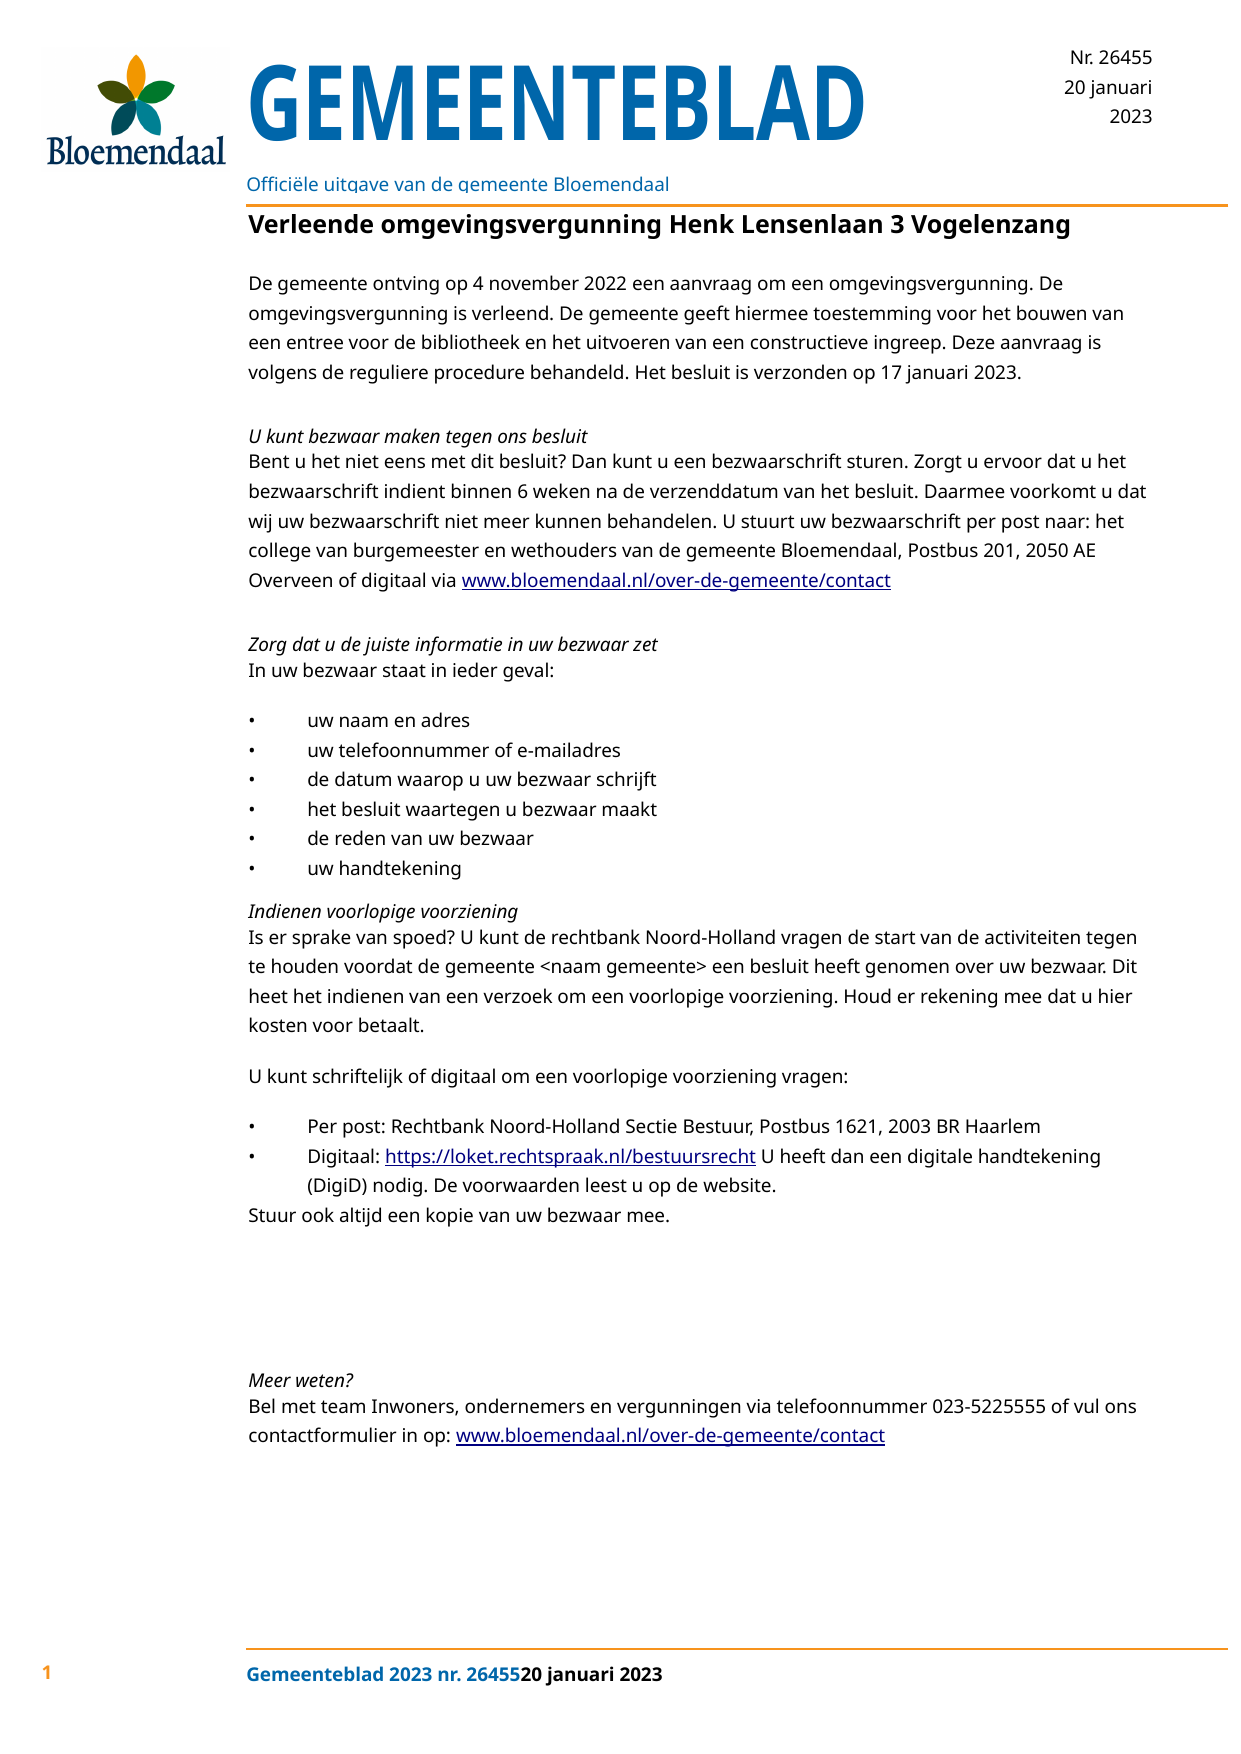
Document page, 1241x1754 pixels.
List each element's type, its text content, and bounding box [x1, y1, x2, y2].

text Meer weten? [248, 1367, 1152, 1393]
list Per post: Rechtbank Noord-Holland Sectie Bestuur, Postbus 1621, 2003 BR Haarlem [248, 1113, 1152, 1139]
text Bent u het niet eens met dit besluit? Dan kunt u een bezwaarschrift sturen. Zorgt u ervoor dat u het bezwaarschrift indient binnen 6 weken na de verzenddatum van het besluit. Daarmee voorkomt u dat wij uw bezwaarschrift niet meer kunnen behandelen. U stuurt uw bezwaarschrift per post naar: het college van burgemeester en wethouders van de gemeente Bloemendaal, Postbus 201, 2050 AE Overveen of digitaal via www.bloemendaal.nl/over-de-gemeente/contact [248, 449, 1152, 593]
list het besluit waartegen u bezwaar maakt [248, 796, 1152, 822]
text U kunt schriftelijk of digitaal om een voorlopige voorziening vragen: [248, 1063, 1152, 1089]
list de datum waarop u uw bezwaar schrijft [248, 766, 1152, 792]
text Indienen voorlopige voorziening [248, 898, 1152, 924]
picture [41, 47, 231, 172]
list uw naam en adres [248, 707, 1152, 733]
text De gemeente ontving op 4 november 2022 een aanvraag om een omgevingsvergunning. De omgevingsvergunning is verleend. De gemeente geeft hiermee toestemming voor het bouwen van een entree voor de bibliotheek en het uitvoeren van een constructieve ingreep. Deze aanvraag is volgens de reguliere procedure behandeld. Het besluit is verzonden op 17 januari 2023. [248, 270, 1152, 385]
text Is er sprake van spoed? U kunt de rechtbank Noord-Holland vragen de start van de activiteiten tegen te houden voordat de gemeente <naam gemeente> een besluit heeft genomen over uw bezwaar. Dit heet het indienen van een verzoek om een voorlopige voorziening. Houd er rekening mee dat u hier kosten voor betaalt. [248, 924, 1152, 1038]
text Bel met team Inwoners, ondernemers en vergunningen via telefoonnummer 023-5225555 of vul ons contactformulier in op: www.bloemendaal.nl/over-de-gemeente/contact [248, 1393, 1152, 1448]
text U kunt bezwaar maken tegen ons besluit [248, 423, 1152, 449]
list Digitaal: https://loket.rechtspraak.nl/bestuursrecht U heeft dan een digitale handtekening (DigiD) nodig. De voorwaarden leest u op de website. [248, 1143, 1152, 1198]
list uw telefoonnummer of e-mailadres [248, 737, 1152, 762]
text Zorg dat u de juiste informatie in uw bezwaar zet [248, 631, 1152, 657]
text Stuur ook altijd een kopie van uw bezwaar mee. [248, 1202, 1152, 1228]
list uw handtekening [248, 855, 1152, 881]
text In uw bezwaar staat in ieder geval: [248, 657, 1152, 682]
text Verleende omgevingsvergunning Henk Lensenlaan 3 Vogelenzang [248, 207, 1152, 241]
list de reden van uw bezwaar [248, 826, 1152, 851]
